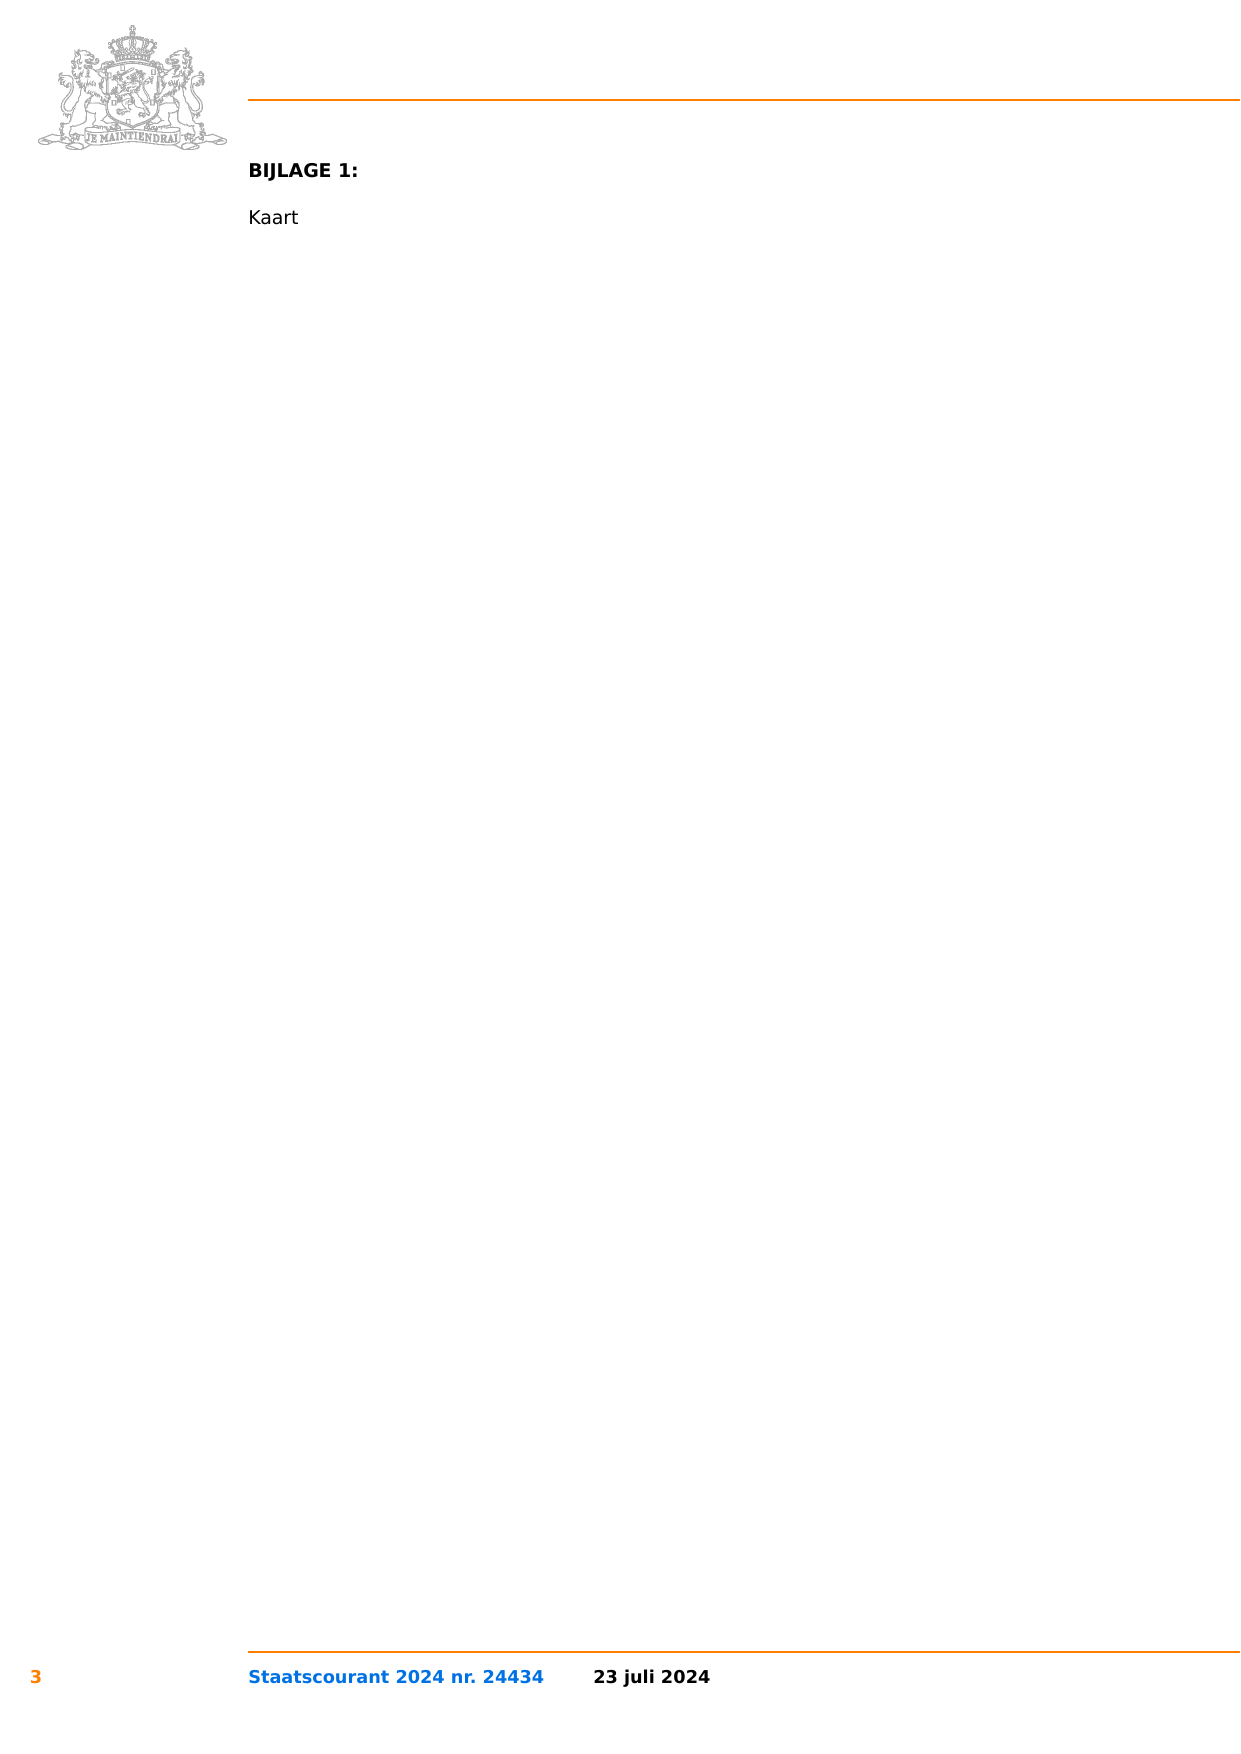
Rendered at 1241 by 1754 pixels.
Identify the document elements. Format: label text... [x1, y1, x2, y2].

subtitle BIJLAGE 1: [248, 160, 1163, 182]
text Kaart [248, 207, 1163, 229]
picture [38, 25, 227, 150]
